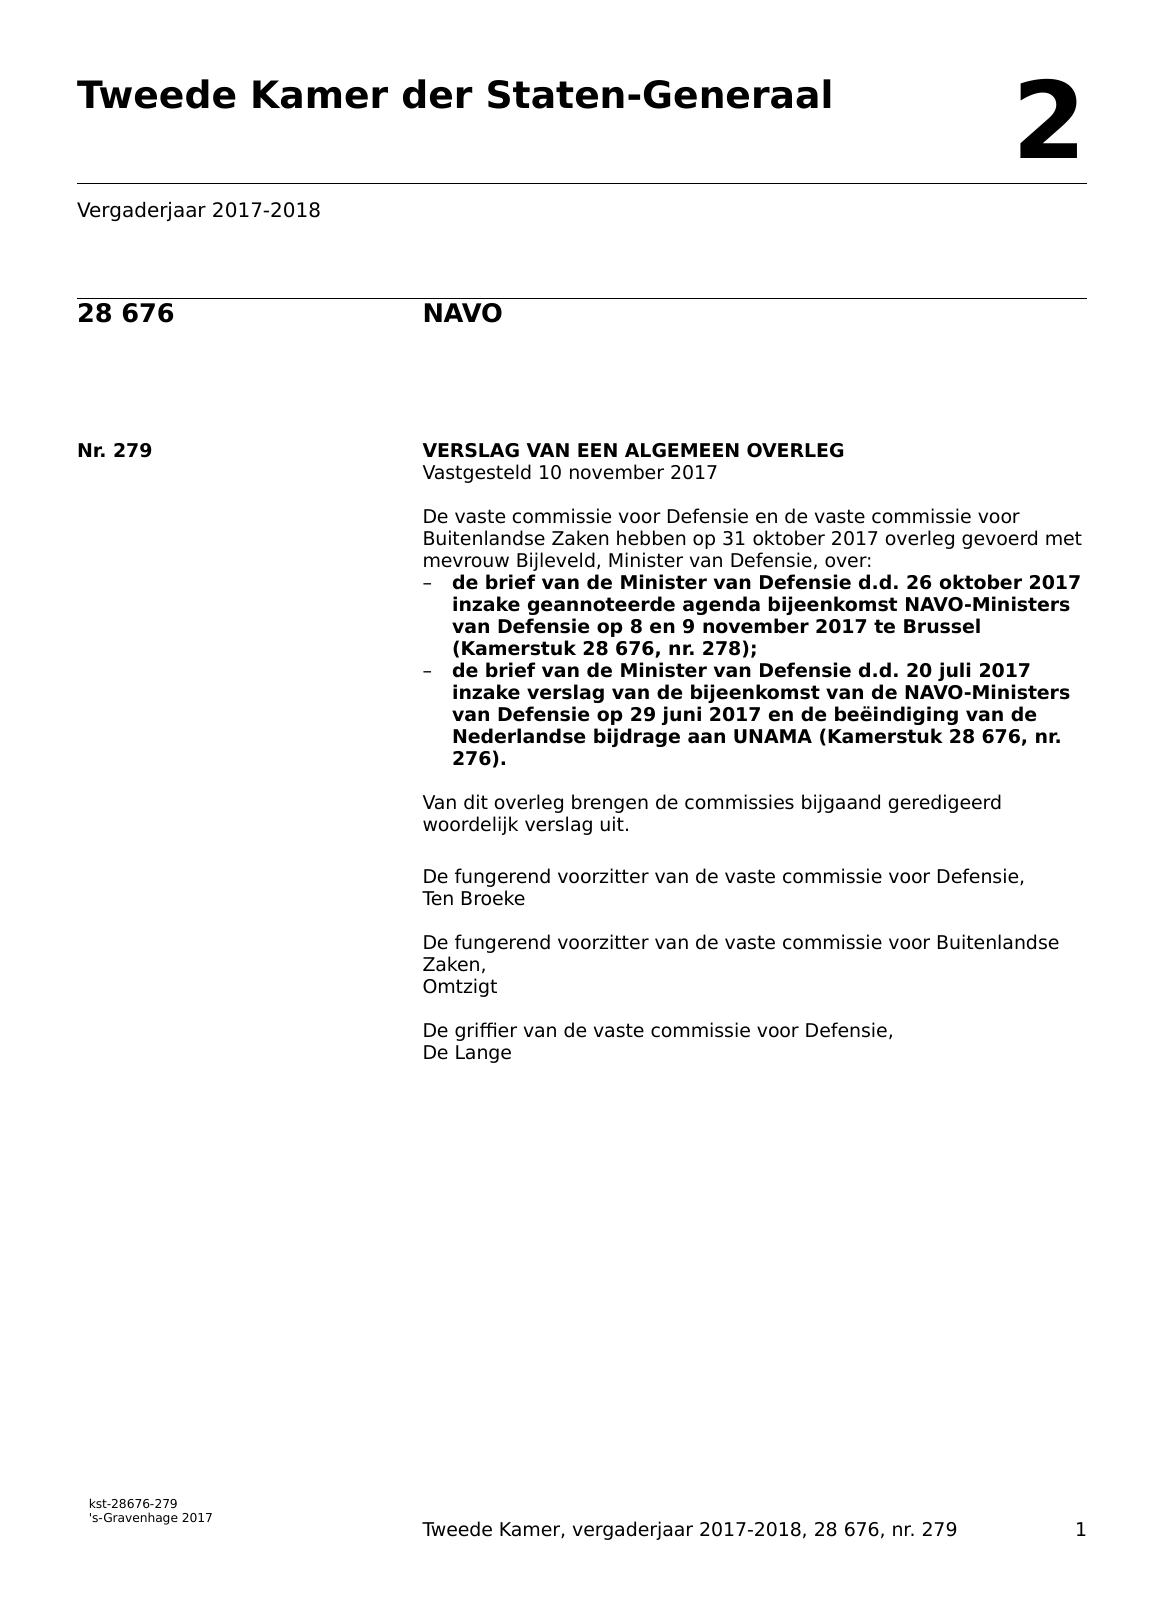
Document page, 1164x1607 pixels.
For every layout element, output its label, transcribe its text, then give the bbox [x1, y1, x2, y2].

text De vaste commissie voor Defensie en de vaste commissie voor Buitenlandse Zaken hebben op 31 oktober 2017 overleg gevoerd met mevrouw Bijleveld, Minister van Defensie, over: [422, 506, 1087, 572]
text kst-28676-279 [88, 1497, 323, 1511]
subtitle Nr. 279 VERSLAG VAN EEN ALGEMEEN OVERLEG [77, 440, 1087, 462]
text De fungerend voorzitter van de vaste commissie voor Defensie, Ten Broeke [422, 866, 1087, 910]
text – de brief van de Minister van Defensie d.d. 20 juli 2017 inzake verslag van de bijeenkomst van de NAVO-Ministers van Defensie op 29 juni 2017 en de beëindiging van de Nederlandse bijdrage aan UNAMA (Kamerstuk 28 676, nr. 276). [422, 660, 1087, 769]
text Vastgesteld 10 november 2017 [422, 462, 1087, 484]
table_header Tweede Kamer der Staten-Generaal [77, 59, 886, 183]
subtitle 28 676 NAVO [77, 299, 1087, 329]
text – de brief van de Minister van Defensie d.d. 26 oktober 2017 inzake geannoteerde agenda bijeenkomst NAVO-Ministers van Defensie op 8 en 9 november 2017 te Brussel (Kamerstuk 28 676, nr. 278); [422, 572, 1087, 660]
table_cell Vergaderjaar 2017-2018 [77, 184, 1087, 298]
text De fungerend voorzitter van de vaste commissie voor Buitenlandse Zaken, Omtzigt [422, 932, 1087, 998]
text De griffier van de vaste commissie voor Defensie, De Lange [422, 1020, 1087, 1064]
text Van dit overleg brengen de commissies bijgaand geredigeerd woordelijk verslag uit. [422, 792, 1087, 836]
table_header 2 [886, 59, 1087, 183]
text 's-Gravenhage 2017 [88, 1511, 323, 1525]
